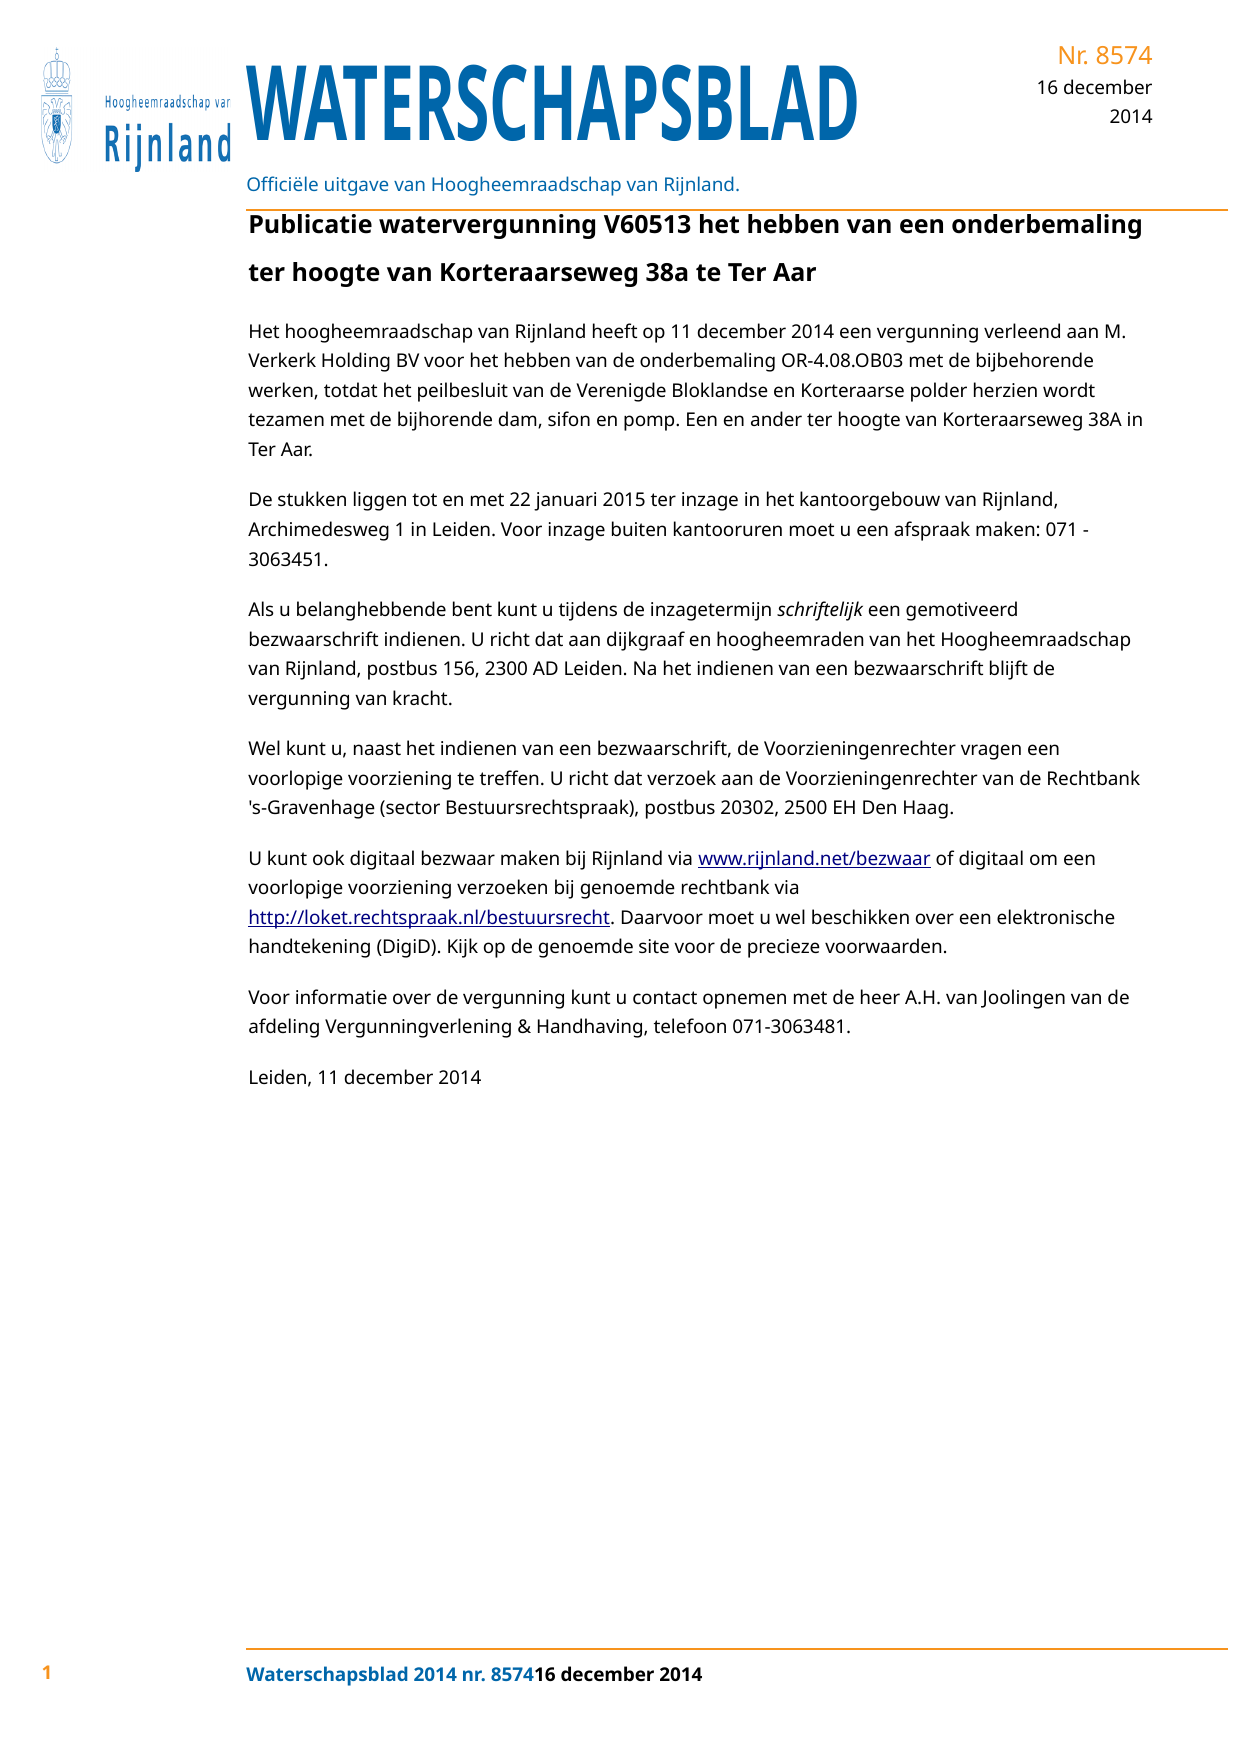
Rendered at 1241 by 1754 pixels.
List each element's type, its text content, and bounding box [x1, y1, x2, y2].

text Als u belanghebbende bent kunt u tijdens de inzagetermijn schriftelijk een gemotiveerd bezwaarschrift indienen. U richt dat aan dijkgraaf en hoogheemraden van het Hoogheemraadschap van Rijnland, postbus 156, 2300 AD Leiden. Na het indienen van een bezwaarschrift blijft de vergunning van kracht. [248, 596, 1152, 711]
text Wel kunt u, naast het indienen van een bezwaarschrift, de Voorzieningenrechter vragen een voorlopige voorziening te treffen. U richt dat verzoek aan de Voorzieningenrechter van de Rechtbank 's-Gravenhage (sector Bestuursrechtspraak), postbus 20302, 2500 EH Den Haag. [248, 735, 1152, 820]
text Publicatie watervergunning V60513 het hebben van een onderbemaling ter hoogte van Korteraarseweg 38a te Ter Aar [248, 211, 1152, 288]
picture [41, 47, 231, 172]
text De stukken liggen tot en met 22 januari 2015 ter inzage in het kantoorgebouw van Rijnland, Archimedesweg 1 in Leiden. Voor inzage buiten kantooruren moet u een afspraak maken: 071 - 3063451. [248, 487, 1152, 572]
text Het hoogheemraadschap van Rijnland heeft op 11 december 2014 een vergunning verleend aan M. Verkerk Holding BV voor het hebben van de onderbemaling OR-4.08.OB03 met de bijbehorende werken, totdat het peilbesluit van de Verenigde Bloklandse en Korteraarse polder herzien wordt tezamen met de bijhorende dam, sifon en pomp. Een en ander ter hoogte van Korteraarseweg 38A in Ter Aar. [248, 318, 1152, 462]
text Voor informatie over de vergunning kunt u contact opnemen met de heer A.H. van Joolingen van de afdeling Vergunningverlening & Handhaving, telefoon 071-3063481. [248, 984, 1152, 1039]
text Leiden, 11 december 2014 [248, 1064, 1152, 1090]
text U kunt ook digitaal bezwaar maken bij Rijnland via www.rijnland.net/bezwaar of digitaal om een voorlopige voorziening verzoeken bij genoemde rechtbank via http://loket.rechtspraak.nl/bestuursrecht. Daarvoor moet u wel beschikken over een elektronische handtekening (DigiD). Kijk op de genoemde site voor de precieze voorwaarden. [248, 845, 1152, 959]
